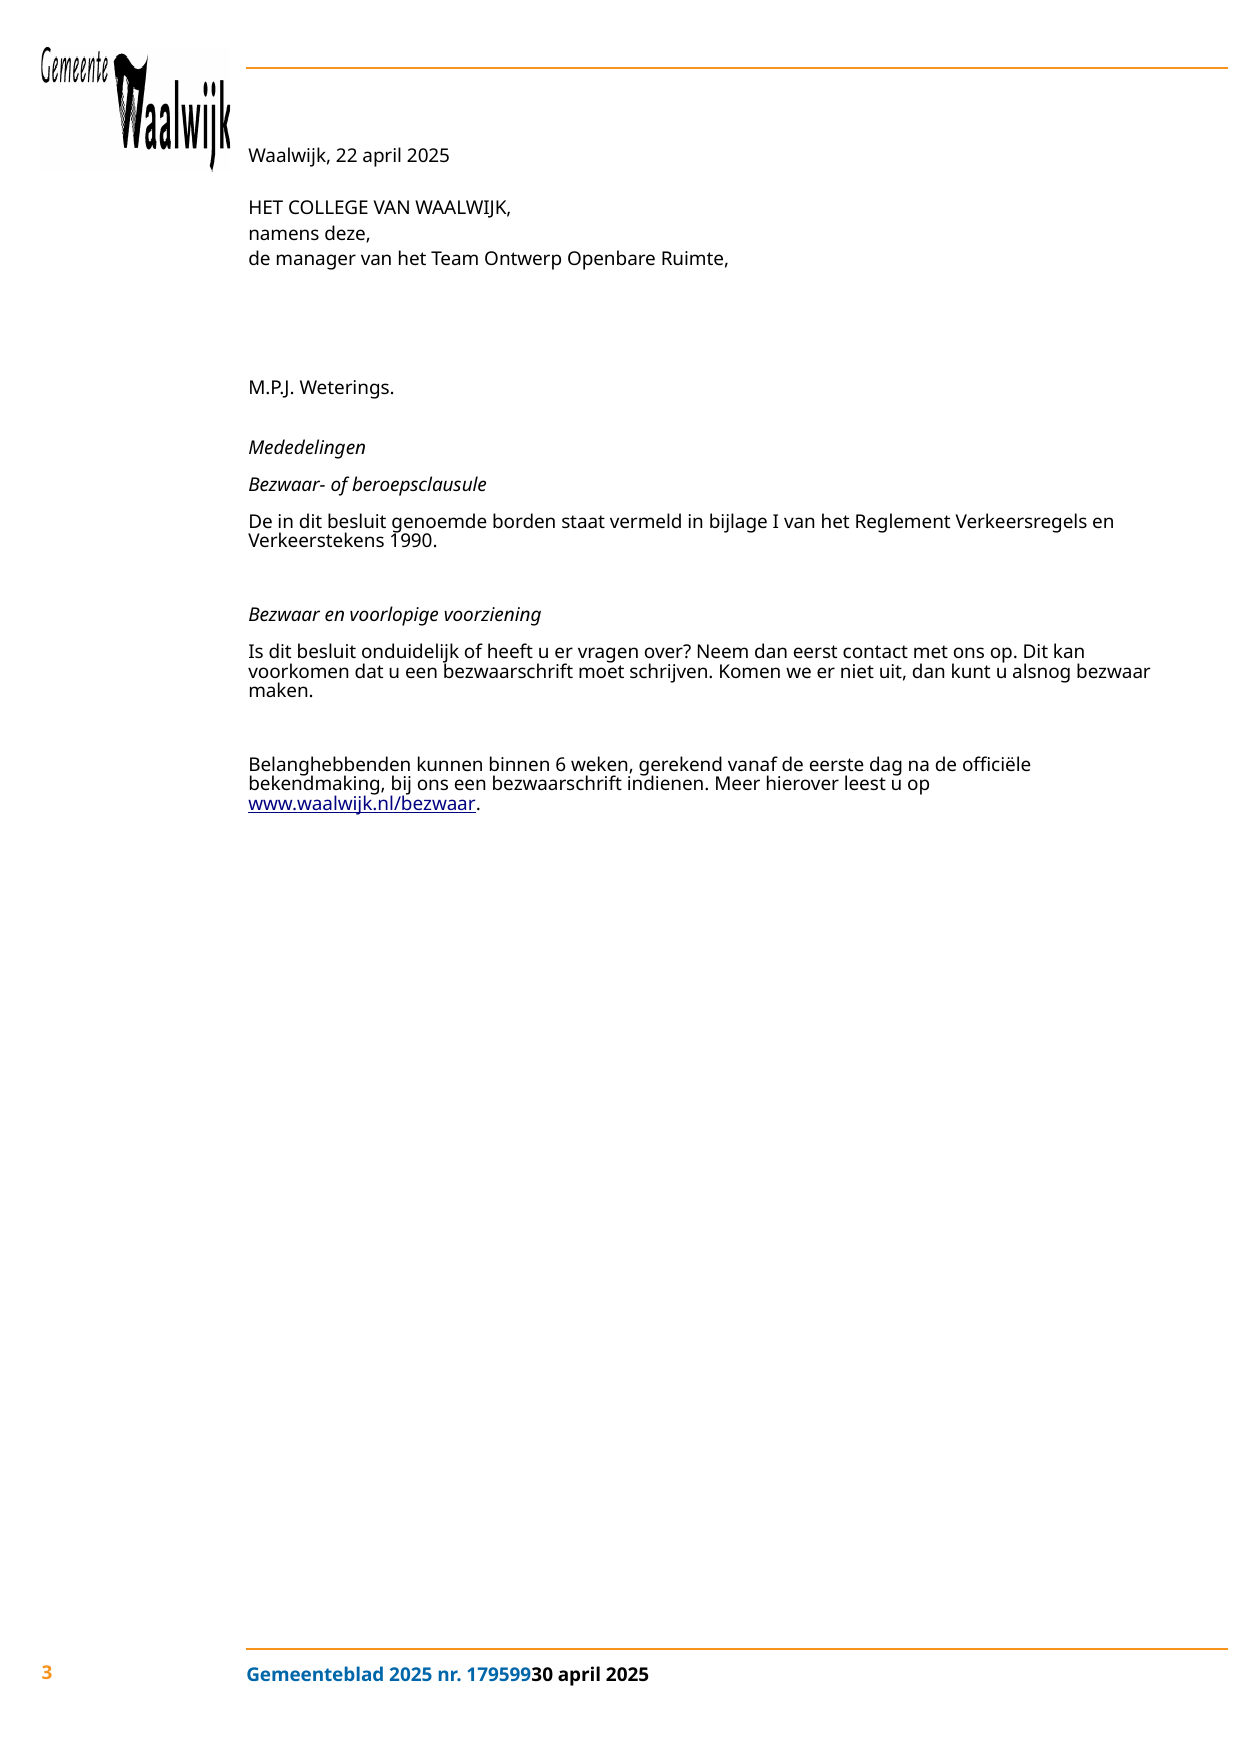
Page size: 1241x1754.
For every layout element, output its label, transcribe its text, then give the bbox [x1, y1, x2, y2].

text Waalwijk, 22 april 2025 [248, 143, 1152, 168]
text M.P.J. Weterings. [248, 374, 1152, 400]
text namens deze, [248, 220, 1152, 246]
text Is dit besluit onduidelijk of heeft u er vragen over? Neem dan eerst contact met ons op. Dit kan voorkomen dat u een bezwaarschrift moet schrijven. Komen we er niet uit, dan kunt u alsnog bezwaar maken. [248, 643, 1152, 701]
text De in dit besluit genoemde borden staat vermeld in bijlage I van het Reglement Verkeersregels en Verkeerstekens 1990. [248, 513, 1152, 552]
text HET COLLEGE VAN WAALWIJK, [248, 194, 1152, 220]
text de manager van het Team Ontwerp Openbare Ruimte, [248, 246, 1152, 271]
text Belanghebbenden kunnen binnen 6 weken, gerekend vanaf de eerste dag na de officiële bekendmaking, bij ons een bezwaarschrift indienen. Meer hierover leest u op www.waalwijk.nl/bezwaar. [248, 756, 1152, 814]
text Mededelingen [248, 439, 1152, 458]
picture [41, 47, 231, 172]
text Bezwaar- of beroepsclausule [248, 476, 1152, 496]
text Bezwaar en voorlopige voorziening [248, 606, 1152, 626]
